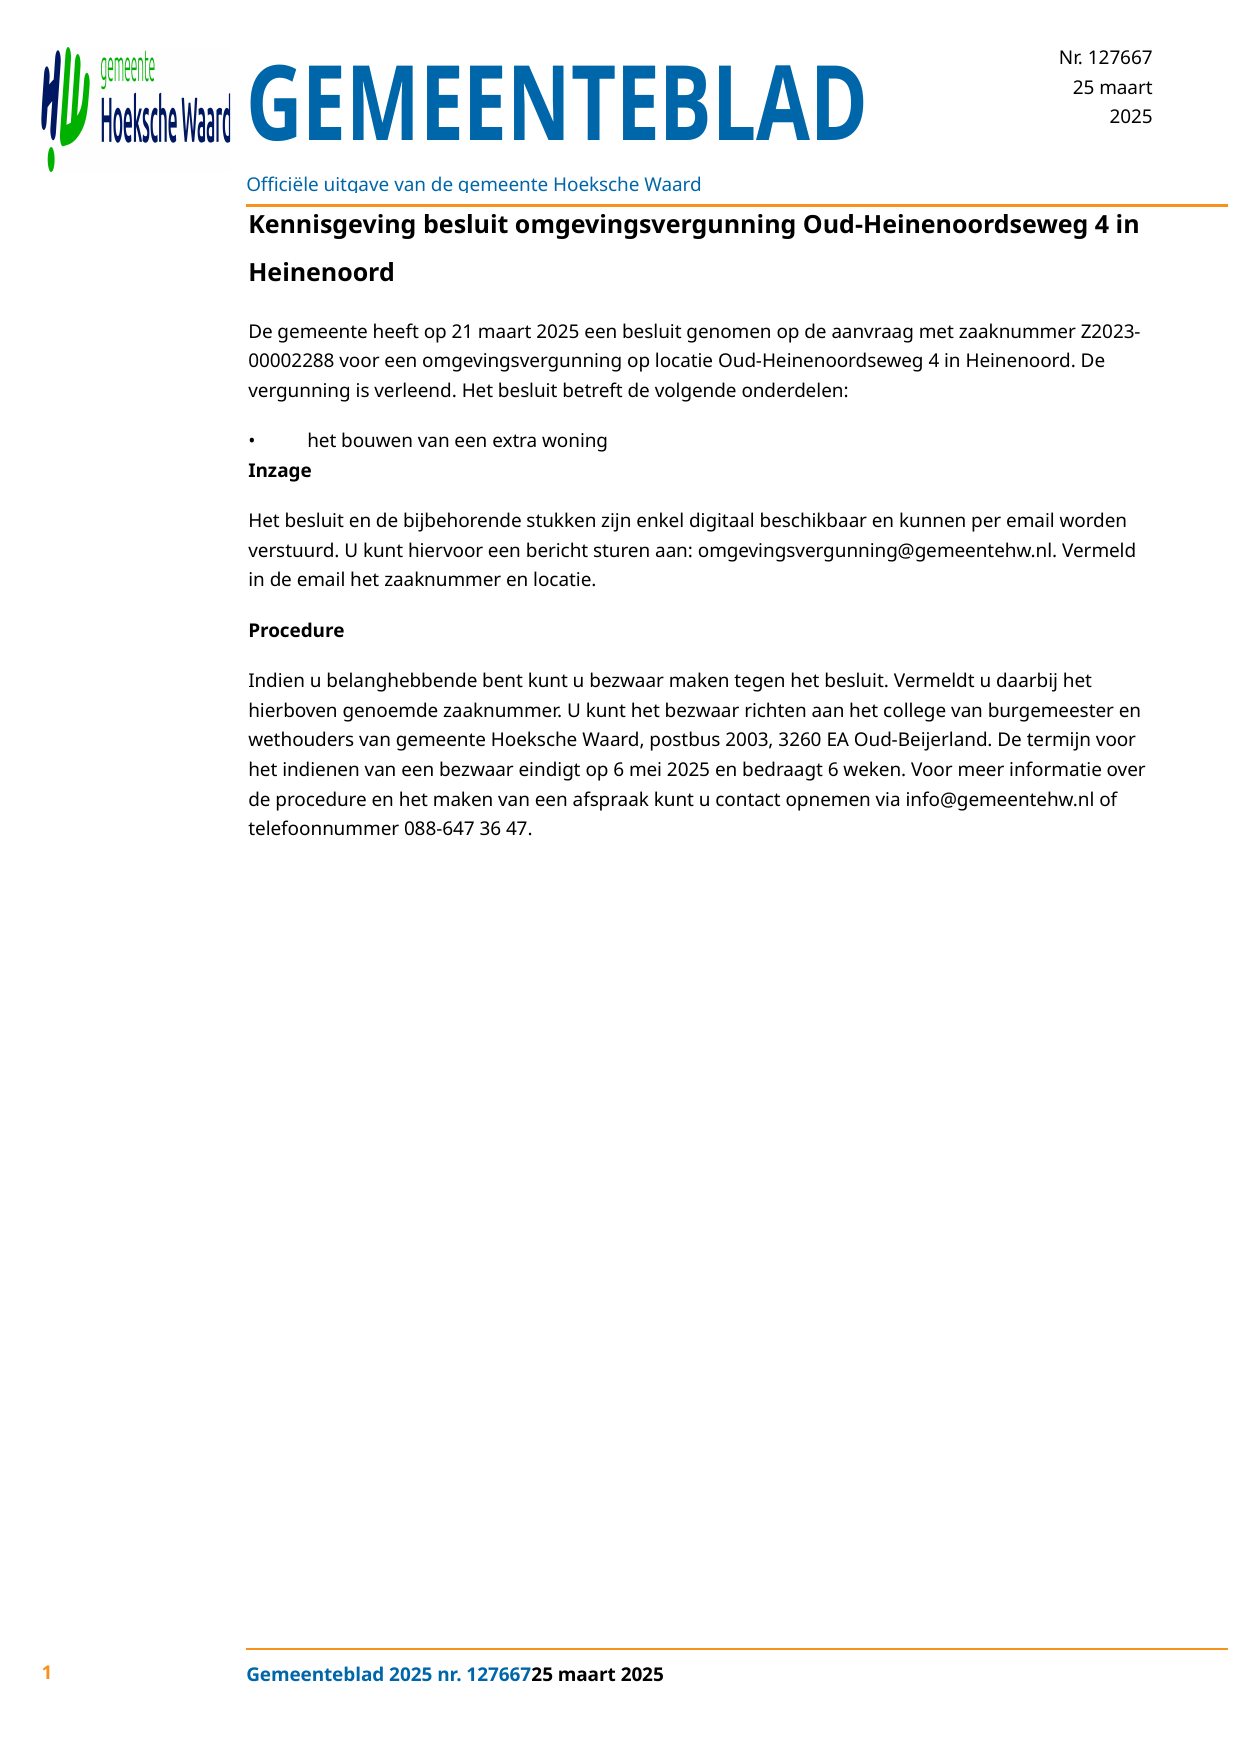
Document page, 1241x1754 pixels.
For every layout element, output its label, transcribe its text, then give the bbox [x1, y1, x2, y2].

picture [41, 47, 231, 172]
list het bouwen van een extra woning [248, 427, 1152, 453]
text Het besluit en de bijbehorende stukken zijn enkel digitaal beschikbaar en kunnen per email worden verstuurd. U kunt hiervoor een bericht sturen aan: omgevingsvergunning@gemeentehw.nl. Vermeld in de email het zaaknummer en locatie. [248, 507, 1152, 592]
text Indien u belanghebbende bent kunt u bezwaar maken tegen het besluit. Vermeldt u daarbij het hierboven genoemde zaaknummer. U kunt het bezwaar richten aan het college van burgemeester en wethouders van gemeente Hoeksche Waard, postbus 2003, 3260 EA Oud-Beijerland. De termijn voor het indienen van een bezwaar eindigt op 6 mei 2025 en bedraagt 6 weken. Voor meer informatie over de procedure en het maken van een afspraak kunt u contact opnemen via info@gemeentehw.nl of telefoonnummer 088-647 36 47. [248, 667, 1152, 841]
text Kennisgeving besluit omgevingsvergunning Oud-Heinenoordseweg 4 in Heinenoord [248, 207, 1152, 288]
text De gemeente heeft op 21 maart 2025 een besluit genomen op de aanvraag met zaaknummer Z2023-00002288 voor een omgevingsvergunning op locatie Oud-Heinenoordseweg 4 in Heinenoord. De vergunning is verleend. Het besluit betreft de volgende onderdelen: [248, 318, 1152, 403]
text Procedure [248, 617, 1152, 643]
text Inzage [248, 457, 1152, 483]
